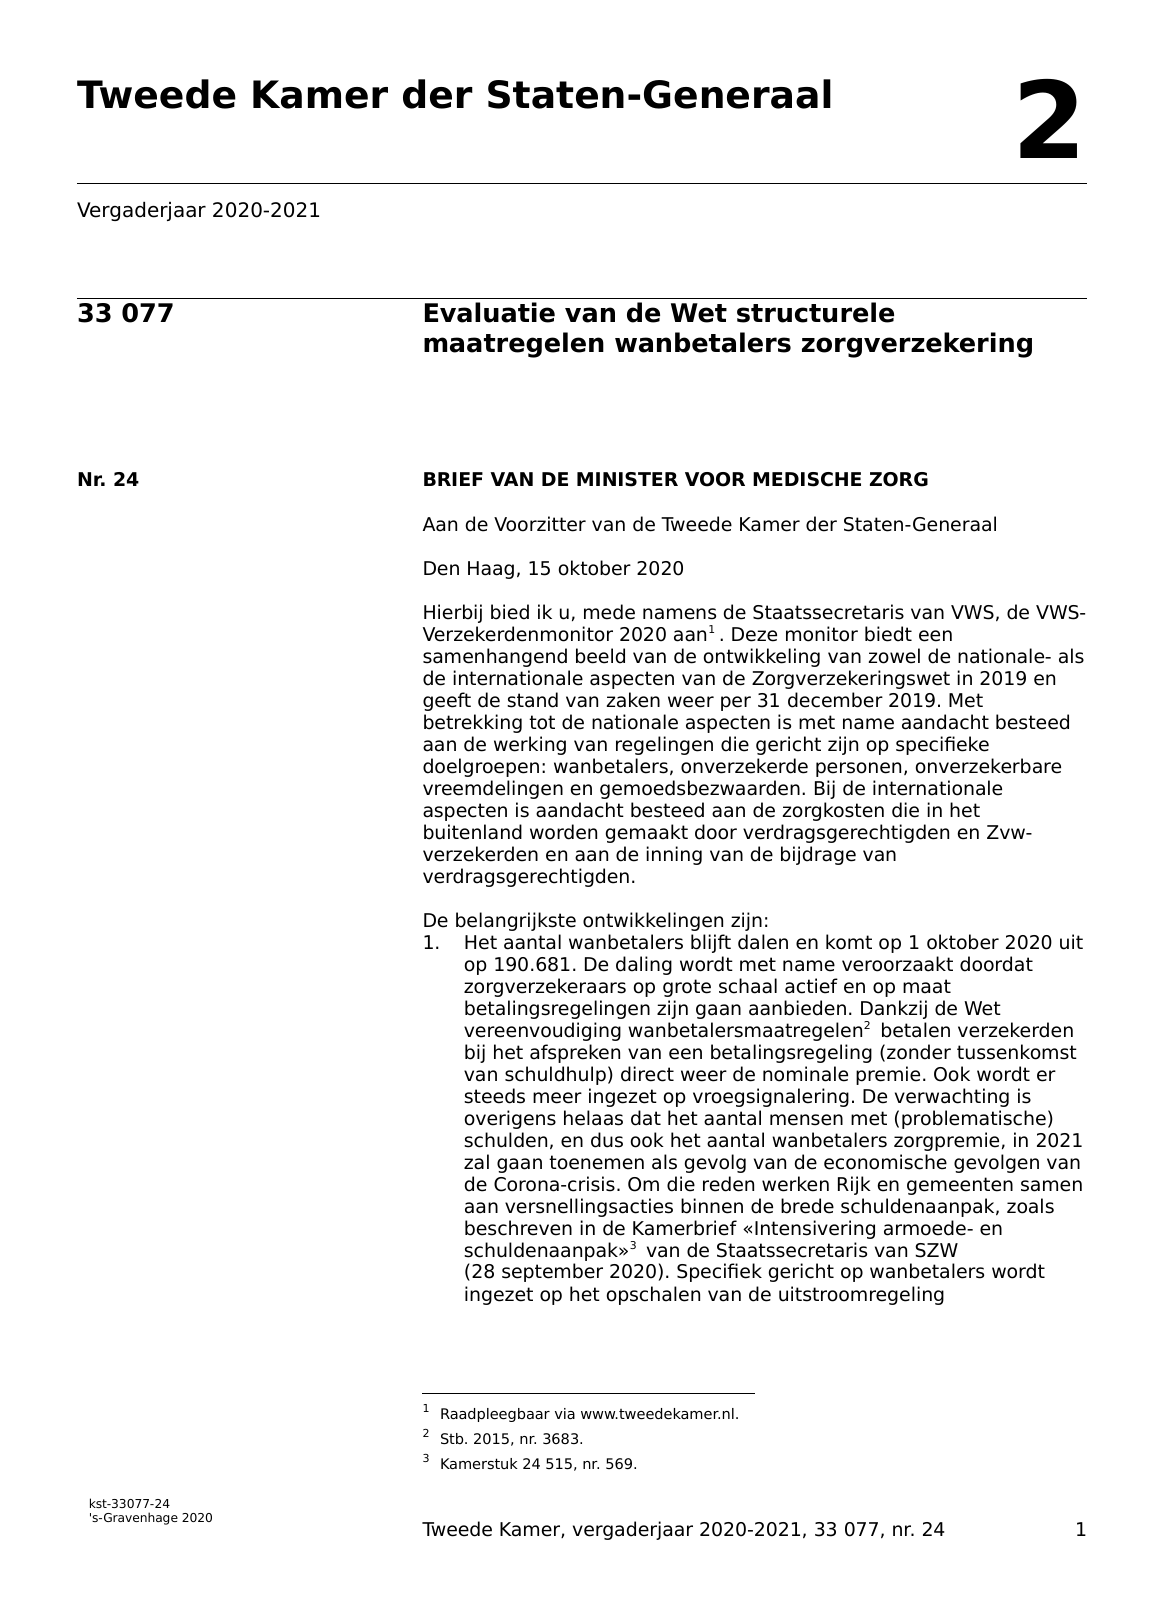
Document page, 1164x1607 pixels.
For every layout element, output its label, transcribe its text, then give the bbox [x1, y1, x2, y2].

table_header Tweede Kamer der Staten-Generaal [77, 59, 886, 183]
text Kamerstuk 24 515, nr. 569. [422, 1452, 1087, 1474]
text Den Haag, 15 oktober 2020 [422, 558, 1087, 580]
table_cell Vergaderjaar 2020-2021 [77, 184, 1087, 298]
text Stb. 2015, nr. 3683. [422, 1427, 1087, 1449]
text 's-Gravenhage 2020 [88, 1511, 323, 1525]
subtitle Nr. 24 BRIEF VAN DE MINISTER VOOR MEDISCHE ZORG [77, 469, 1087, 491]
table_header 2 [886, 59, 1087, 183]
text Hierbij bied ik u, mede namens de Staatssecretaris van VWS, de VWS-Verzekerdenmonitor 2020 aan. Deze monitor biedt een samenhangend beeld van de ontwikkeling van zowel de nationale- als de internationale aspecten van de Zorgverzekeringswet in 2019 en geeft de stand van zaken weer per 31 december 2019. Met betrekking tot de nationale aspecten is met name aandacht besteed aan de werking van regelingen die gericht zijn op specifieke doelgroepen: wanbetalers, onverzekerde personen, onverzekerbare vreemdelingen en gemoedsbezwaarden. Bij de internationale aspecten is aandacht besteed aan de zorgkosten die in het buitenland worden gemaakt door verdragsgerechtigden en Zvw-verzekerden en aan de inning van de bijdrage van verdragsgerechtigden. [422, 602, 1087, 888]
text Aan de Voorzitter van de Tweede Kamer der Staten-Generaal [422, 513, 1087, 536]
text Raadpleegbaar via www.tweedekamer.nl. [422, 1402, 1087, 1424]
subtitle 33 077 Evaluatie van de Wet structurele maatregelen wanbetalers zorgverzekering [77, 299, 1087, 358]
text 1. Het aantal wanbetalers blijft dalen en komt op 1 oktober 2020 uit op 190.681. De daling wordt met name veroorzaakt doordat zorgverzekeraars op grote schaal actief en op maat betalingsregelingen zijn gaan aanbieden. Dankzij de Wet vereenvoudiging wanbetalersmaatregelen betalen verzekerden bij het afspreken van een betalingsregeling (zonder tussenkomst van schuldhulp) direct weer de nominale premie. Ook wordt er steeds meer ingezet op vroegsignalering. De verwachting is overigens helaas dat het aantal mensen met (problematische) schulden, en dus ook het aantal wanbetalers zorgpremie, in 2021 zal gaan toenemen als gevolg van de economische gevolgen van de Corona-crisis. Om die reden werken Rijk en gemeenten samen aan versnellingsacties binnen de brede schuldenaanpak, zoals beschreven in de Kamerbrief «Intensivering armoede- en schuldenaanpak» van de Staatssecretaris van SZW (28 september 2020). Specifiek gericht op wanbetalers wordt ingezet op het opschalen van de uitstroomregeling [422, 932, 1087, 1305]
text kst-33077-24 [88, 1497, 323, 1511]
text De belangrijkste ontwikkelingen zijn: [422, 910, 1087, 932]
